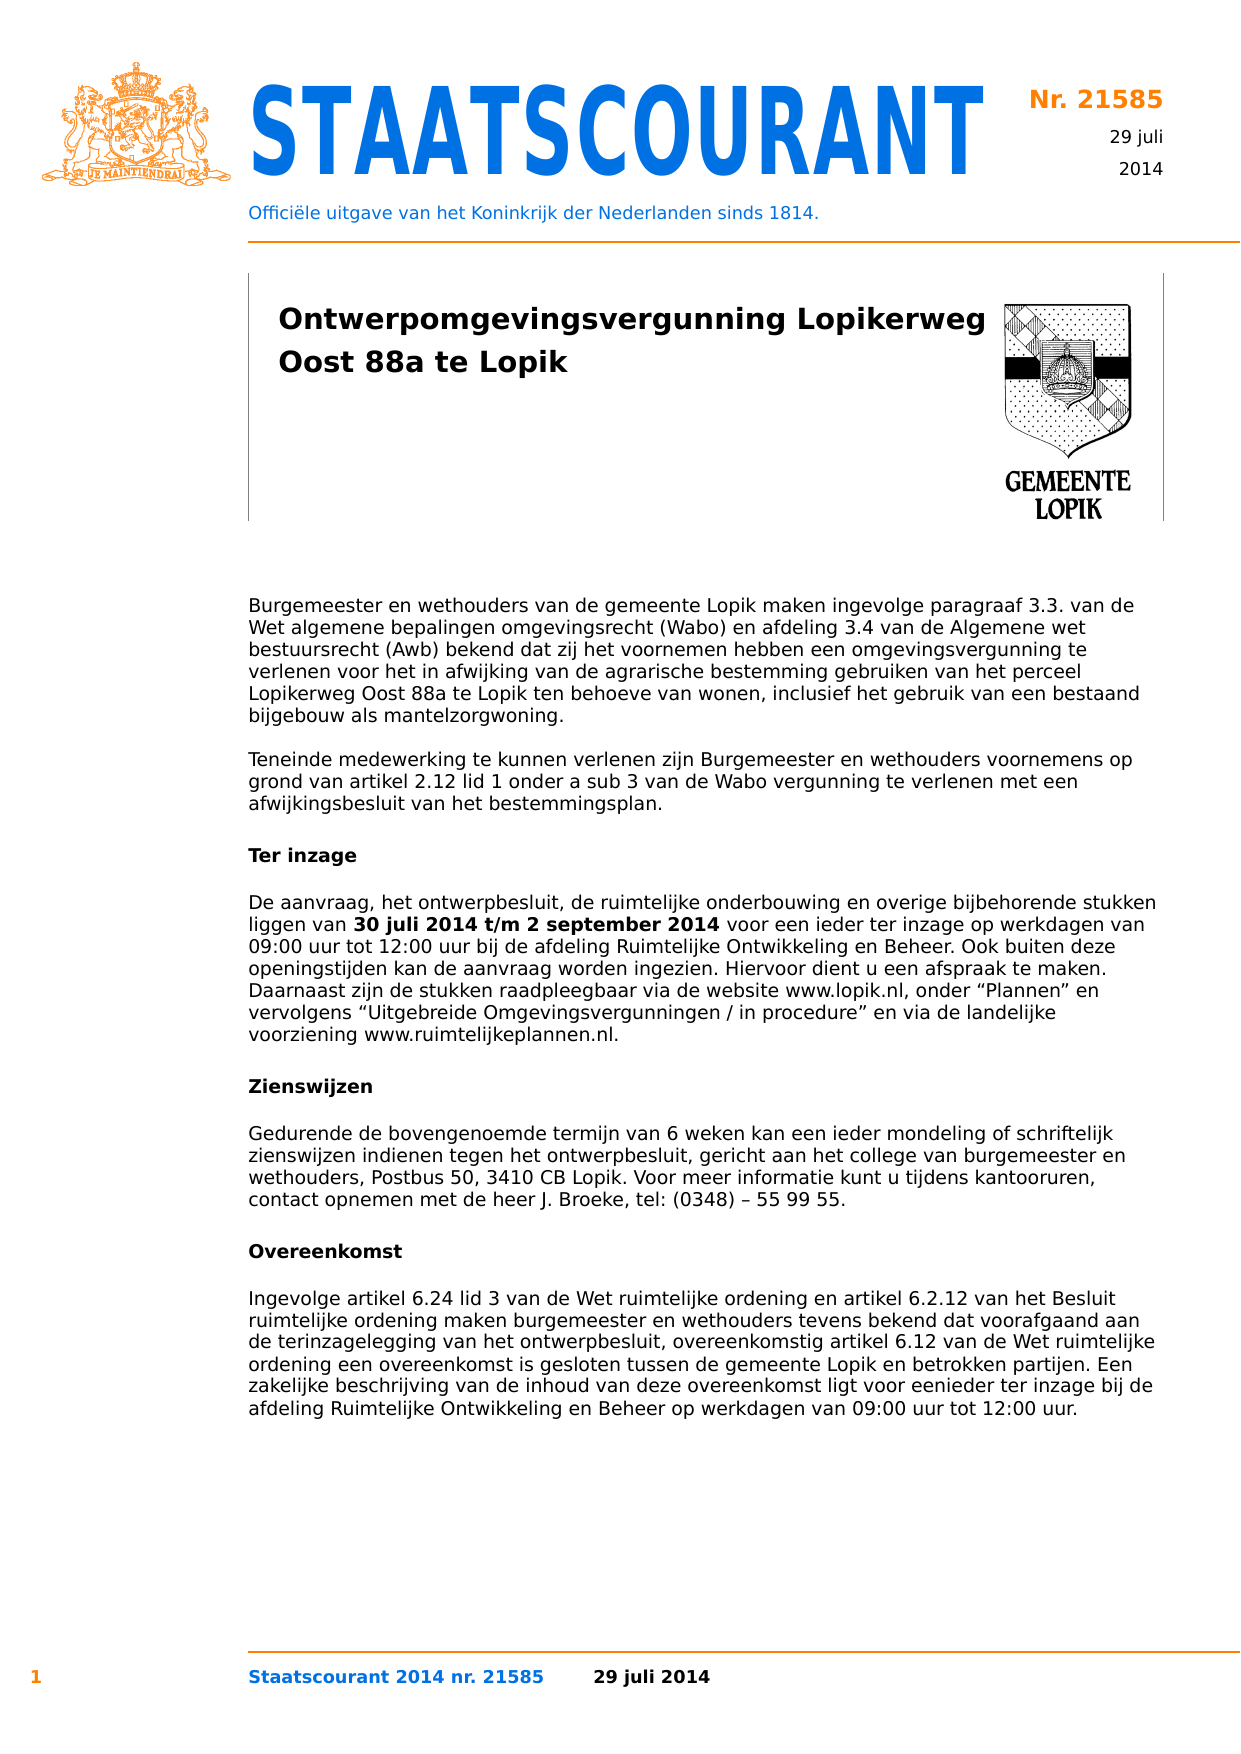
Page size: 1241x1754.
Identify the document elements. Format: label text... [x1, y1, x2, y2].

table_cell Officiële uitgave van het Koninkrijk der Nederlanden sinds 1814. [248, 203, 1240, 241]
text Ingevolge artikel 6.24 lid 3 van de Wet ruimtelijke ordening en artikel 6.2.12 van het Besluit ruimtelijke ordening maken burgemeester en wethouders tevens bekend dat voorafgaand aan de terinzagelegging van het ontwerpbesluit, overeenkomstig artikel 6.12 van de Wet ruimtelijke ordening een overeenkomst is gesloten tussen de gemeente Lopik en betrokken partijen. Een zakelijke beschrijving van de inhoud van deze overeenkomst ligt voor eenieder ter inzage bij de afdeling Ruimtelijke Ontwikkeling en Beheer op werkdagen van 09:00 uur tot 12:00 uur. [248, 1287, 1163, 1419]
subtitle Ter inzage [248, 845, 1163, 867]
picture [1003, 302, 1134, 521]
text Teneinde medewerking te kunnen verlenen zijn Burgemeester en wethouders voornemens op grond van artikel 2.12 lid 1 onder a sub 3 van de Wabo vergunning te verlenen met een afwijkingsbesluit van het bestemmingsplan. [248, 749, 1163, 815]
subtitle Zienswijzen [248, 1076, 1163, 1098]
table_header STAATSCOURANT [248, 62, 998, 203]
table_cell 2014 [998, 153, 1240, 203]
text De aanvraag, het ontwerpbesluit, de ruimtelijke onderbouwing en overige bijbehorende stukken liggen van 30 juli 2014 t/m 2 september 2014 voor een ieder ter inzage op werkdagen van 09:00 uur tot 12:00 uur bij de afdeling Ruimtelijke Ontwikkeling en Beheer. Ook buiten deze openingstijden kan de aanvraag worden ingezien. Hiervoor dient u een afspraak te maken. Daarnaast zijn de stukken raadpleegbaar via de website www.lopik.nl, onder “Plannen” en vervolgens “Uitgebreide Omgevingsvergunningen / in procedure” en via de landelijke voorziening www.ruimtelijkeplannen.nl. [248, 892, 1163, 1046]
picture [41, 62, 231, 186]
table_header Nr. 21585 [998, 62, 1240, 121]
text Gedurende de bovengenoemde termijn van 6 weken kan een ieder mondeling of schriftelijk zienswijzen indienen tegen het ontwerpbesluit, gericht aan het college van burgemeester en wethouders, Postbus 50, 3410 CB Lopik. Voor meer informatie kunt u tijdens kantooruren, contact opnemen met de heer J. Broeke, tel: (0348) – 55 99 55. [248, 1123, 1163, 1211]
subtitle Ontwerpomgevingsvergunning Lopikerweg Oost 88a te Lopik [249, 273, 1163, 521]
text Burgemeester en wethouders van de gemeente Lopik maken ingevolge paragraaf 3.3. van de Wet algemene bepalingen omgevingsrecht (Wabo) en afdeling 3.4 van de Algemene wet bestuursrecht (Awb) bekend dat zij het voornemen hebben een omgevingsvergunning te verlenen voor het in afwijking van de agrarische bestemming gebruiken van het perceel Lopikerweg Oost 88a te Lopik ten behoeve van wonen, inclusief het gebruik van een bestaand bijgebouw als mantelzorgwoning. [248, 595, 1163, 727]
table_header [25, 62, 248, 241]
table_cell 29 juli [998, 121, 1240, 153]
subtitle Overeenkomst [248, 1241, 1163, 1262]
